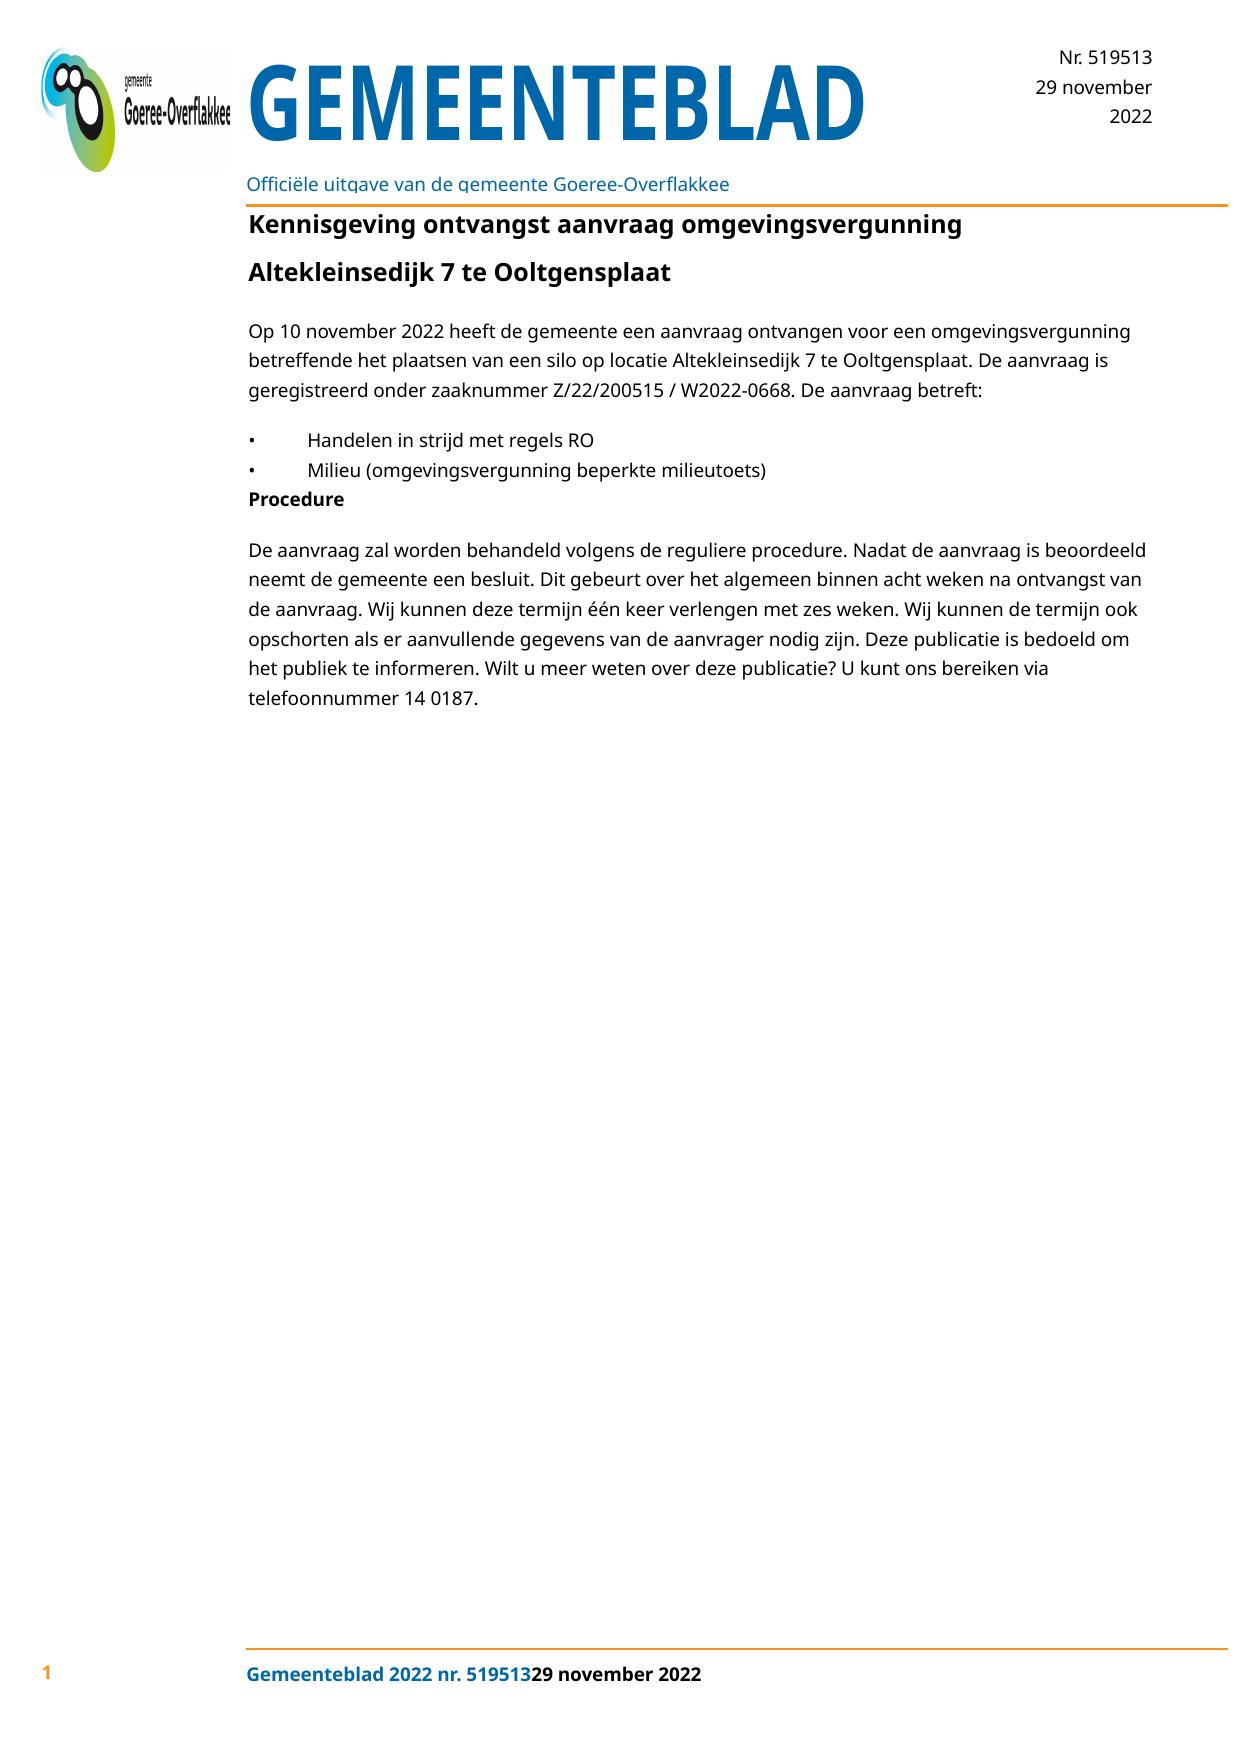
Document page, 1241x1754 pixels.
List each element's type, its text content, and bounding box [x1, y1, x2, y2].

list Handelen in strijd met regels RO [248, 427, 1152, 453]
list Milieu (omgevingsvergunning beperkte milieutoets) [248, 457, 1152, 483]
text Procedure [248, 487, 1152, 512]
text Kennisgeving ontvangst aanvraag omgevingsvergunning Altekleinsedijk 7 te Ooltgensplaat [248, 207, 1152, 288]
picture [41, 47, 231, 172]
text Op 10 november 2022 heeft de gemeente een aanvraag ontvangen voor een omgevingsvergunning betreffende het plaatsen van een silo op locatie Altekleinsedijk 7 te Ooltgensplaat. De aanvraag is geregistreerd onder zaaknummer Z/22/200515 / W2022-0668. De aanvraag betreft: [248, 318, 1152, 403]
text De aanvraag zal worden behandeld volgens de reguliere procedure. Nadat de aanvraag is beoordeeld neemt de gemeente een besluit. Dit gebeurt over het algemeen binnen acht weken na ontvangst van de aanvraag. Wij kunnen deze termijn één keer verlengen met zes weken. Wij kunnen de termijn ook opschorten als er aanvullende gegevens van de aanvrager nodig zijn. Deze publicatie is bedoeld om het publiek te informeren. Wilt u meer weten over deze publicatie? U kunt ons bereiken via telefoonnummer 14 0187. [248, 537, 1152, 711]
